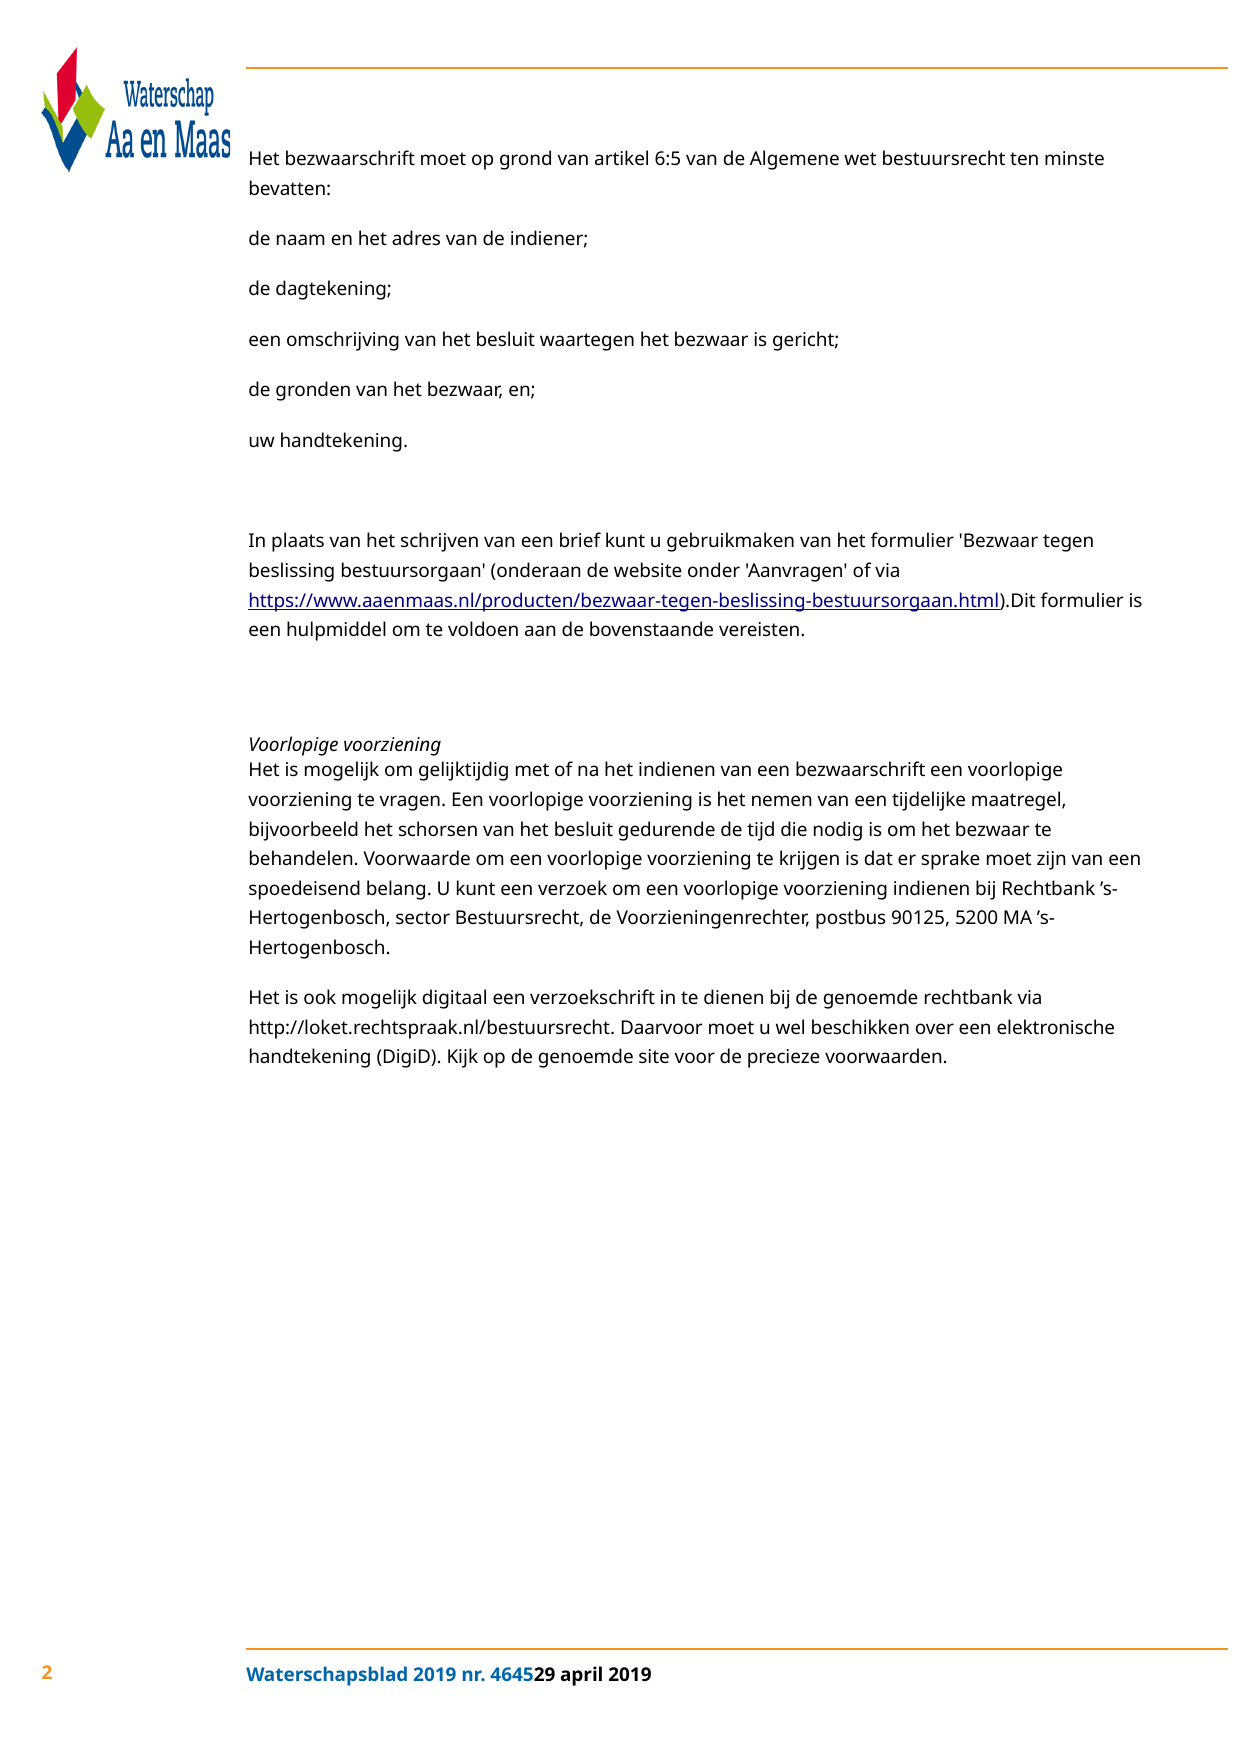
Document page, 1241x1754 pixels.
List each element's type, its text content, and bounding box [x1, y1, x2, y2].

text de dagtekening; [248, 276, 1152, 301]
text de gronden van het bezwaar, en; [248, 376, 1152, 402]
text In plaats van het schrijven van een brief kunt u gebruikmaken van het formulier 'Bezwaar tegen beslissing bestuursorgaan' (onderaan de website onder 'Aanvragen' of via https://www.aaenmaas.nl/producten/bezwaar-tegen-beslissing-bestuursorgaan.html).Dit formulier is een hulpmiddel om te voldoen aan de bovenstaande vereisten. [248, 528, 1152, 642]
picture [41, 47, 231, 172]
text de naam en het adres van de indiener; [248, 225, 1152, 251]
text Voorlopige voorziening [248, 731, 1152, 757]
text Het is ook mogelijk digitaal een verzoekschrift in te dienen bij de genoemde rechtbank via http://loket.rechtspraak.nl/bestuursrecht. Daarvoor moet u wel beschikken over een elektronische handtekening (DigiD). Kijk op de genoemde site voor de precieze voorwaarden. [248, 984, 1152, 1069]
text Het is mogelijk om gelijktijdig met of na het indienen van een bezwaarschrift een voorlopige voorziening te vragen. Een voorlopige voorziening is het nemen van een tijdelijke maatregel, bijvoorbeeld het schorsen van het besluit gedurende de tijd die nodig is om het bezwaar te behandelen. Voorwaarde om een voorlopige voorziening te krijgen is dat er sprake moet zijn van een spoedeisend belang. U kunt een verzoek om een voorlopige voorziening indienen bij Rechtbank ’s-Hertogenbosch, sector Bestuursrecht, de Voorzieningenrechter, postbus 90125, 5200 MA ’s-Hertogenbosch. [248, 757, 1152, 960]
text een omschrijving van het besluit waartegen het bezwaar is gericht; [248, 326, 1152, 352]
text uw handtekening. [248, 427, 1152, 453]
text Het bezwaarschrift moet op grond van artikel 6:5 van de Algemene wet bestuursrecht ten minste bevatten: [248, 145, 1152, 201]
